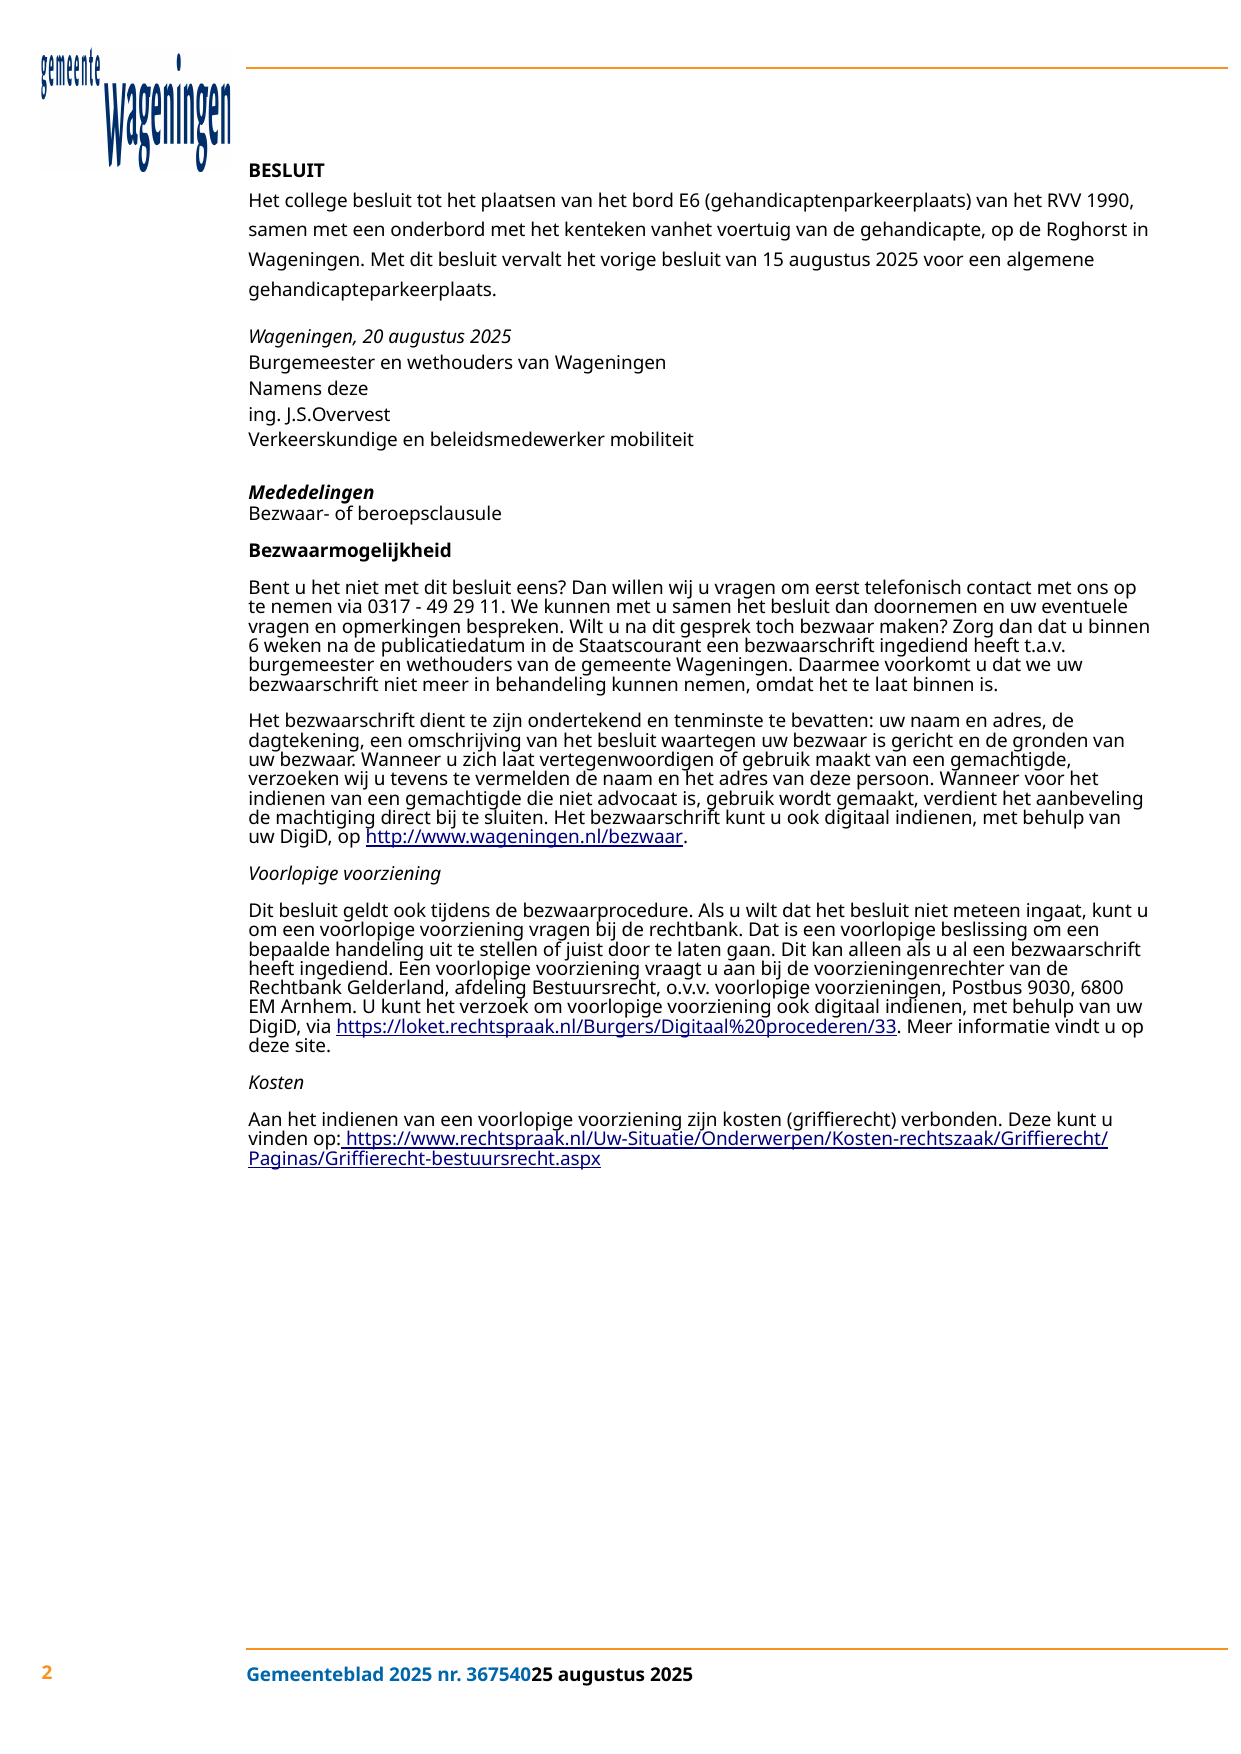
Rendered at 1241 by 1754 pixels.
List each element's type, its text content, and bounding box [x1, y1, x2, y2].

text BESLUIT [248, 157, 1152, 183]
text Namens deze [248, 375, 1152, 401]
text Wageningen, 20 augustus 2025 [248, 324, 1152, 349]
text Verkeerskundige en beleidsmedewerker mobiliteit [248, 427, 1152, 452]
text Aan het indienen van een voorlopige voorziening zijn kosten (griffierecht) verbonden. Deze kunt u vinden op: https://www.rechtspraak.nl/Uw-Situatie/Onderwerpen/Kosten-rechtszaak/Griffierecht/Paginas/Griffierecht-bestuursrecht.aspx [248, 1111, 1152, 1169]
text Bezwaar- of beroepsclausule [248, 505, 1152, 524]
text Mededelingen [248, 479, 1152, 505]
text ing. J.S.Overvest [248, 401, 1152, 427]
text Kosten [248, 1074, 1152, 1093]
text Het bezwaarschrift dient te zijn ondertekend en tenminste te bevatten: uw naam en adres, de dagtekening, een omschrijving van het besluit waartegen uw bezwaar is gericht en de gronden van uw bezwaar. Wanneer u zich laat vertegenwoordigen of gebruik maakt van een gemachtigde, verzoeken wij u tevens te vermelden de naam en het adres van deze persoon. Wanneer voor het indienen van een gemachtigde die niet advocaat is, gebruik wordt gemaakt, verdient het aanbeveling de machtiging direct bij te sluiten. Het bezwaarschrift kunt u ook digitaal indienen, met behulp van uw DigiD, op http://www.wageningen.nl/bezwaar. [248, 712, 1152, 847]
text Burgemeester en wethouders van Wageningen [248, 349, 1152, 375]
text Het college besluit tot het plaatsen van het bord E6 (gehandicaptenparkeerplaats) van het RVV 1990, samen met een onderbord met het kenteken vanhet voertuig van de gehandicapte, op de Roghorst in Wageningen. Met dit besluit vervalt het vorige besluit van 15 augustus 2025 voor een algemene gehandicapteparkeerplaats. [248, 187, 1152, 302]
text Bezwaarmogelijkheid [248, 542, 1152, 561]
text Dit besluit geldt ook tijdens de bezwaarprocedure. Als u wilt dat het besluit niet meteen ingaat, kunt u om een voorlopige voorziening vragen bij de rechtbank. Dat is een voorlopige beslissing om een bepaalde handeling uit te stellen of juist door te laten gaan. Dit kan alleen als u al een bezwaarschrift heeft ingediend. Een voorlopige voorziening vraagt u aan bij de voorzieningenrechter van de Rechtbank Gelderland, afdeling Bestuursrecht, o.v.v. voorlopige voorzieningen, Postbus 9030, 6800 EM Arnhem. U kunt het verzoek om voorlopige voorziening ook digitaal indienen, met behulp van uw DigiD, via https://loket.rechtspraak.nl/Burgers/Digitaal%20procederen/33. Meer informatie vindt u op deze site. [248, 902, 1152, 1056]
text Bent u het niet met dit besluit eens? Dan willen wij u vragen om eerst telefonisch contact met ons op te nemen via 0317 - 49 29 11. We kunnen met u samen het besluit dan doornemen en uw eventuele vragen en opmerkingen bespreken. Wilt u na dit gesprek toch bezwaar maken? Zorg dan dat u binnen 6 weken na de publicatiedatum in de Staatscourant een bezwaarschrift ingediend heeft t.a.v. burgemeester en wethouders van de gemeente Wageningen. Daarmee voorkomt u dat we uw bezwaarschrift niet meer in behandeling kunnen nemen, omdat het te laat binnen is. [248, 579, 1152, 695]
text Voorlopige voorziening [248, 865, 1152, 884]
picture [41, 47, 231, 172]
